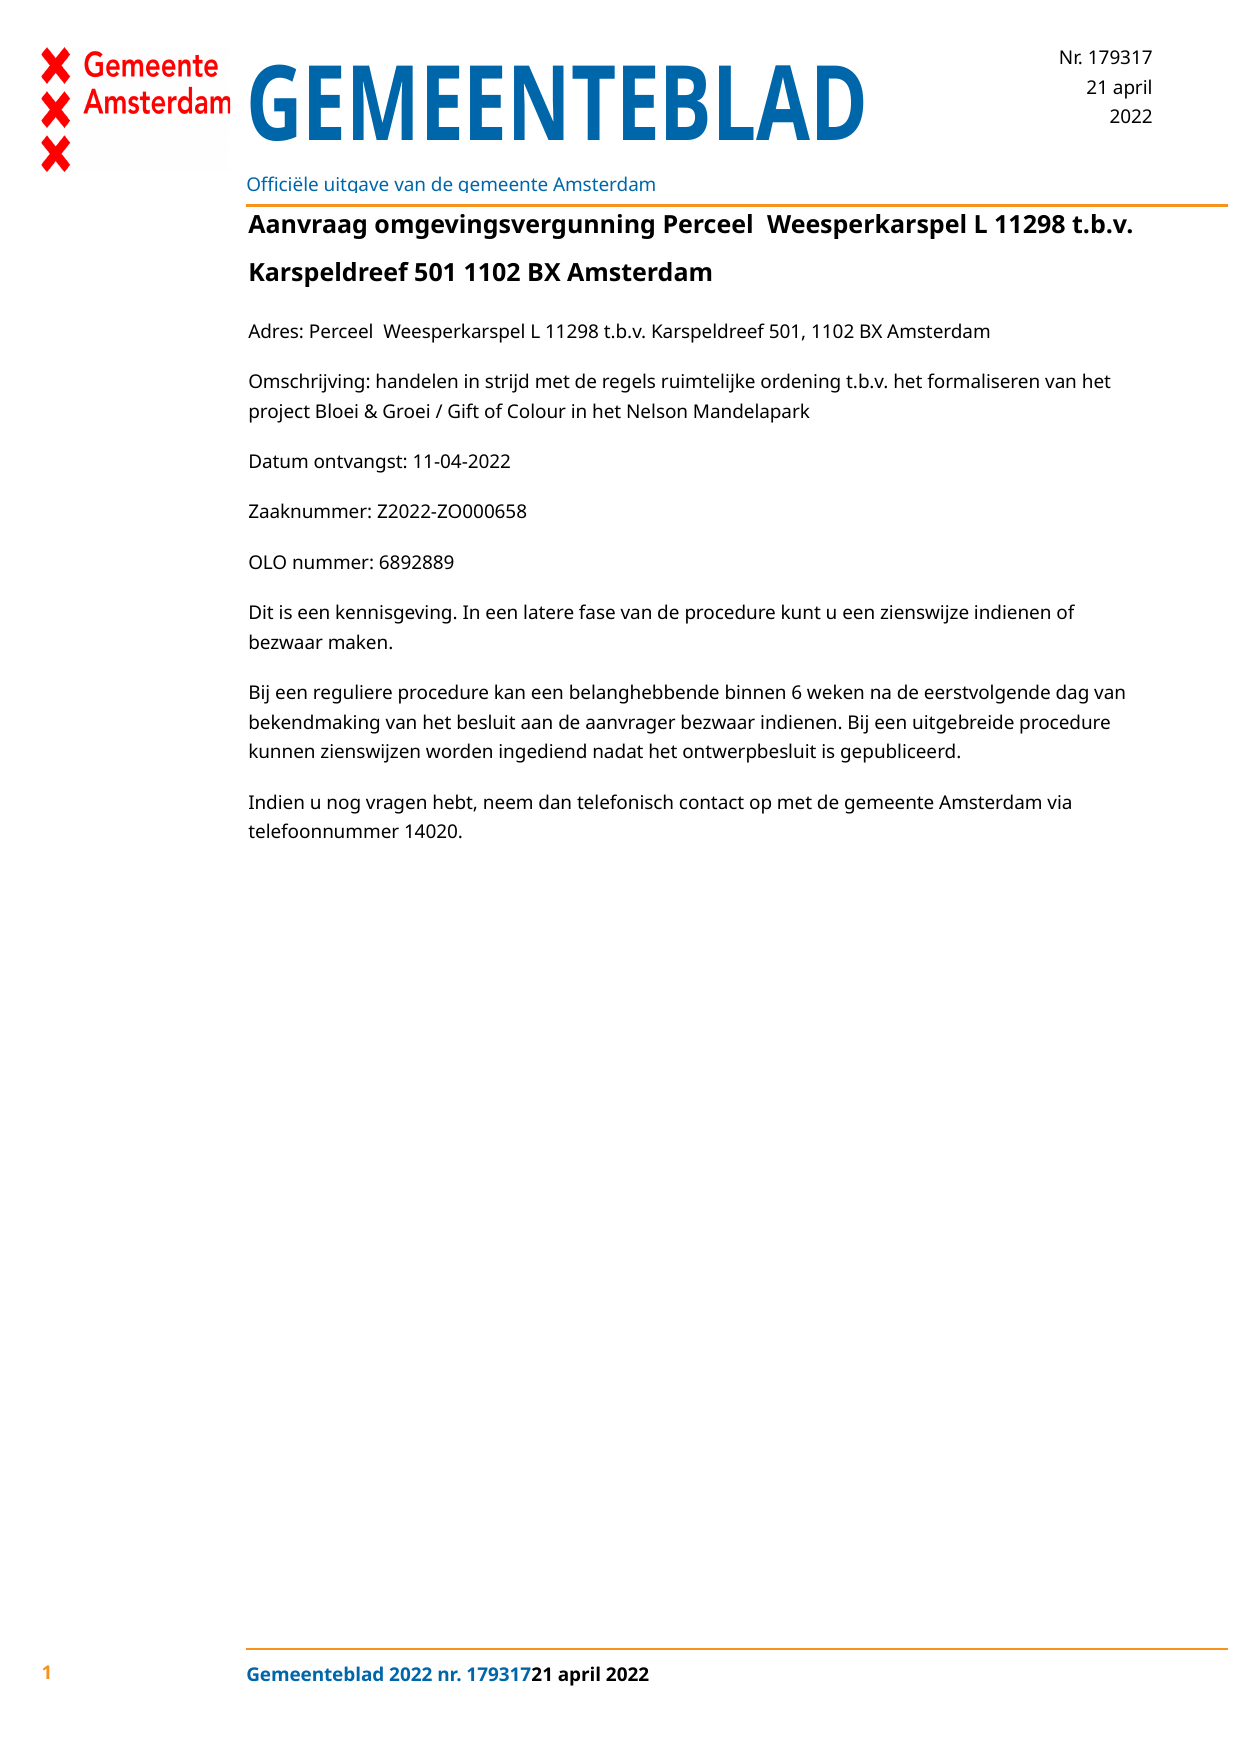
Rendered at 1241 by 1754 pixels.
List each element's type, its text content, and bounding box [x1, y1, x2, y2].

text Datum ontvangst: 11-04-2022 [248, 448, 1152, 474]
text Adres: Perceel Weesperkarspel L 11298 t.b.v. Karspeldreef 501, 1102 BX Amsterdam [248, 318, 1152, 344]
text Bij een reguliere procedure kan een belanghebbende binnen 6 weken na de eerstvolgende dag van bekendmaking van het besluit aan de aanvrager bezwaar indienen. Bij een uitgebreide procedure kunnen zienswijzen worden ingediend nadat het ontwerpbesluit is gepubliceerd. [248, 679, 1152, 764]
text Aanvraag omgevingsvergunning Perceel Weesperkarspel L 11298 t.b.v. Karspeldreef 501 1102 BX Amsterdam [248, 207, 1152, 288]
text OLO nummer: 6892889 [248, 549, 1152, 575]
text Indien u nog vragen hebt, neem dan telefonisch contact op met de gemeente Amsterdam via telefoonnummer 14020. [248, 789, 1152, 844]
text Zaaknummer: Z2022-ZO000658 [248, 499, 1152, 524]
picture [41, 47, 231, 172]
text Omschrijving: handelen in strijd met de regels ruimtelijke ordening t.b.v. het formaliseren van het project Bloei & Groei / Gift of Colour in het Nelson Mandelapark [248, 368, 1152, 424]
text Dit is een kennisgeving. In een latere fase van de procedure kunt u een zienswijze indienen of bezwaar maken. [248, 599, 1152, 655]
